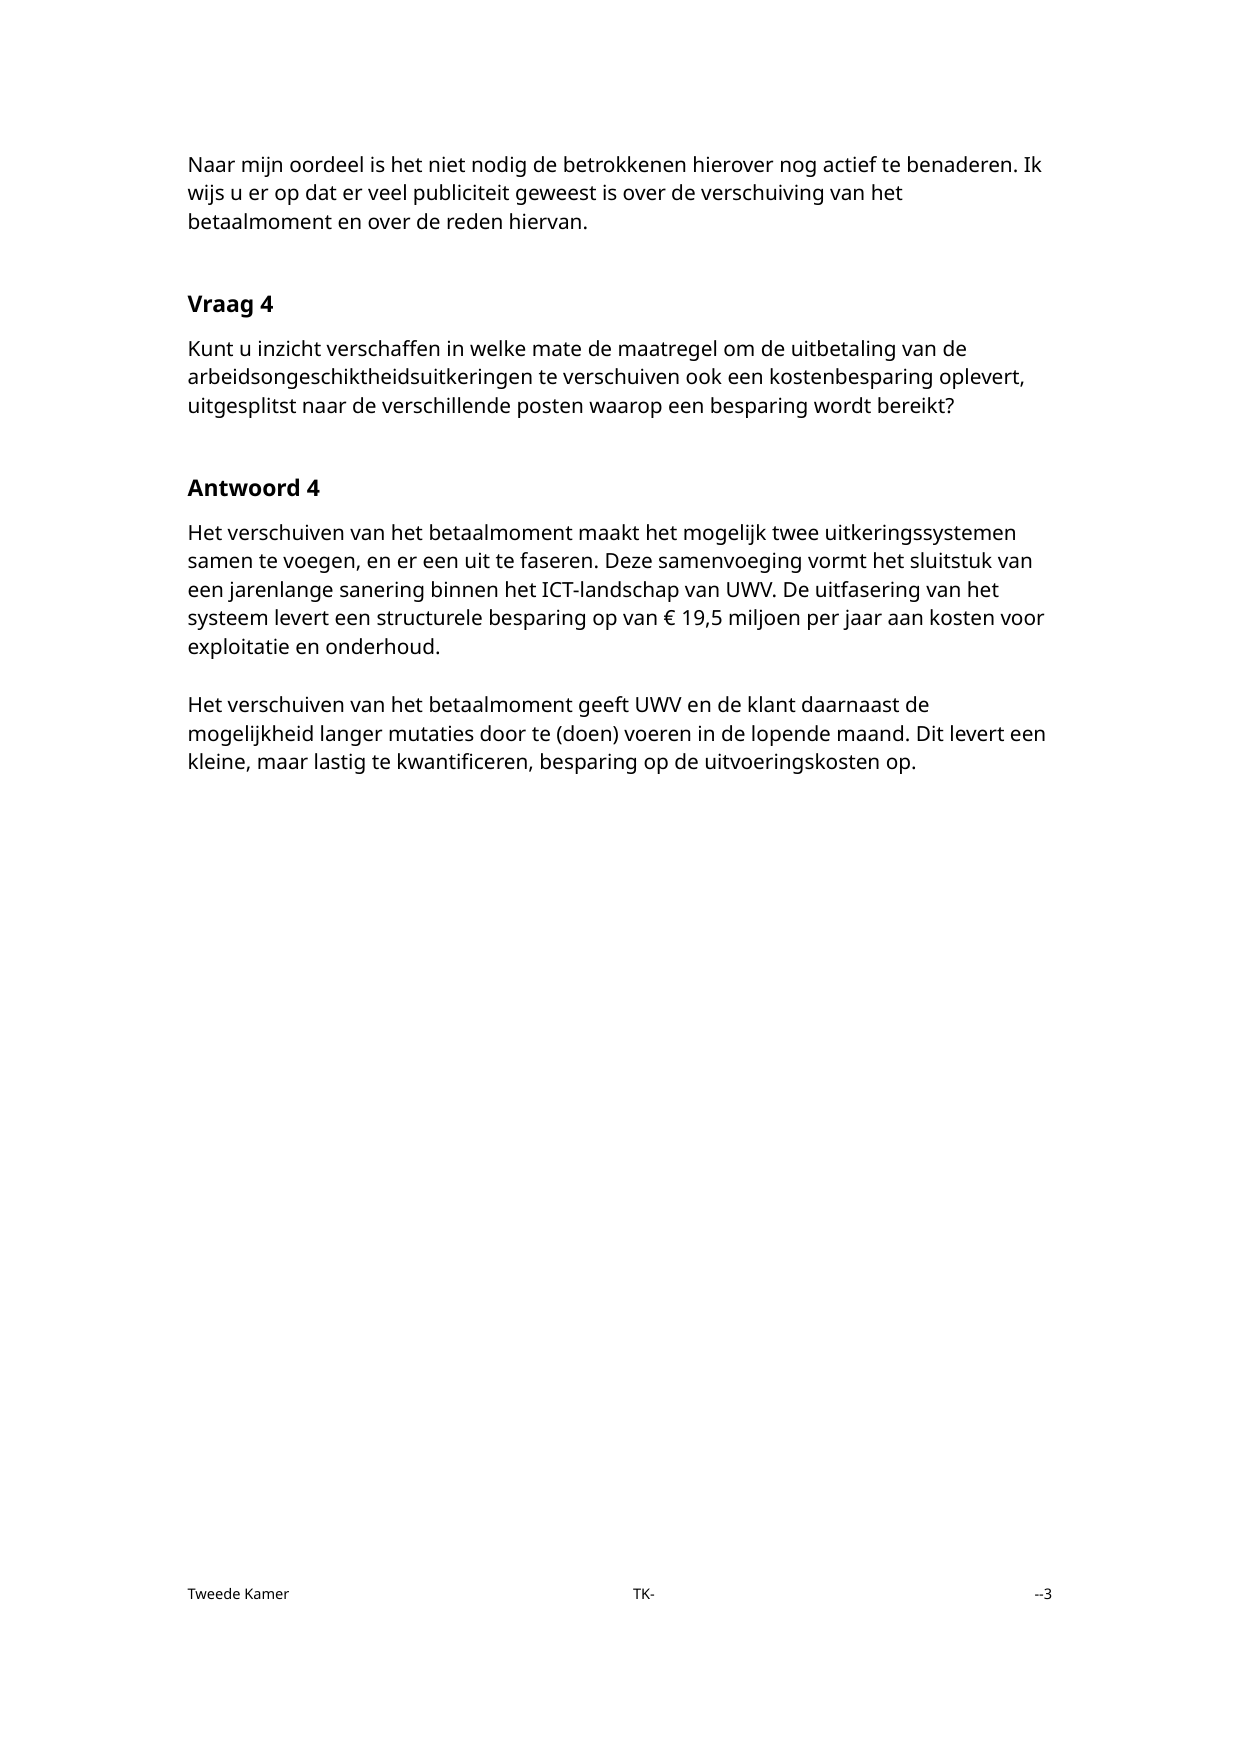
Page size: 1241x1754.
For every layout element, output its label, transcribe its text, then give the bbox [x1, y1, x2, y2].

text Naar mijn oordeel is het niet nodig de betrokkenen hierover nog actief te benaderen. Ik wijs u er op dat er veel publiciteit geweest is over de verschuiving van het betaalmoment en over de reden hiervan. [187, 150, 1053, 235]
text Het verschuiven van het betaalmoment maakt het mogelijk twee uitkeringssystemen samen te voegen, en er een uit te faseren. Deze samenvoeging vormt het sluitstuk van een jarenlange sanering binnen het ICT-landschap van UWV. De uitfasering van het systeem levert een structurele besparing op van € 19,5 miljoen per jaar aan kosten voor exploitatie en onderhoud. [187, 518, 1053, 660]
subtitle Vraag 4 [187, 288, 1053, 319]
subtitle Antwoord 4 [187, 472, 1053, 503]
text Het verschuiven van het betaalmoment geeft UWV en de klant daarnaast de mogelijkheid langer mutaties door te (doen) voeren in de lopende maand. Dit levert een kleine, maar lastig te kwantificeren, besparing op de uitvoeringskosten op. [187, 690, 1053, 776]
text Kunt u inzicht verschaffen in welke mate de maatregel om de uitbetaling van de arbeidsongeschiktheidsuitkeringen te verschuiven ook een kostenbesparing oplevert, uitgesplitst naar de verschillende posten waarop een besparing wordt bereikt? [187, 334, 1053, 419]
